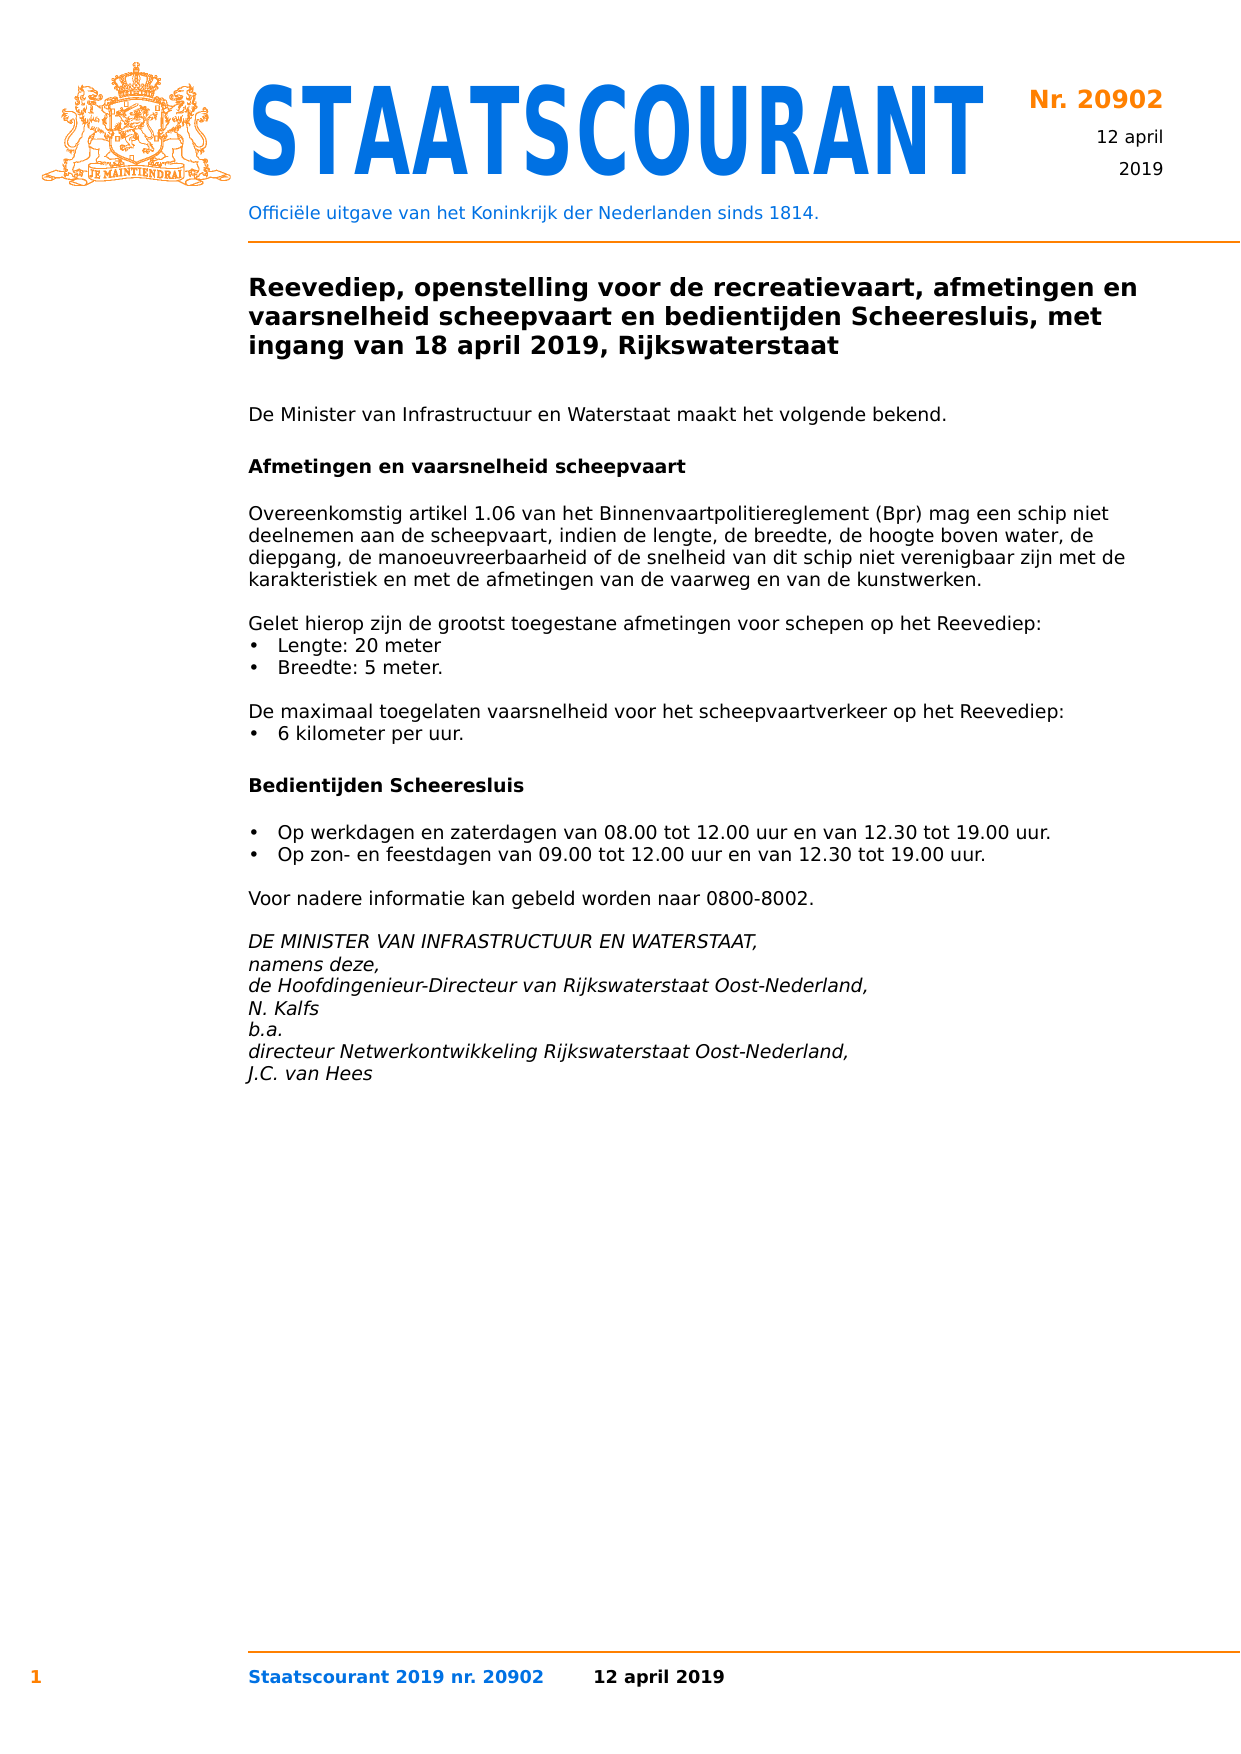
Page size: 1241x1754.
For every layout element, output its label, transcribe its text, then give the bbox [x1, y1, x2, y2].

text Voor nadere informatie kan gebeld worden naar 0800-8002. [248, 888, 1163, 909]
text • Op zon- en feestdagen van 09.00 tot 12.00 uur en van 12.30 tot 19.00 uur. [248, 844, 1163, 866]
text De Minister van Infrastructuur en Waterstaat maakt het volgende bekend. [248, 404, 1163, 426]
table_cell Officiële uitgave van het Koninkrijk der Nederlanden sinds 1814. [248, 203, 1240, 241]
table_cell 12 april [998, 121, 1240, 153]
text Overeenkomstig artikel 1.06 van het Binnenvaartpolitiereglement (Bpr) mag een schip niet deelnemen aan de scheepvaart, indien de lengte, de breedte, de hoogte boven water, de diepgang, de manoeuvreerbaarheid of de snelheid van dit schip niet verenigbaar zijn met de karakteristiek en met de afmetingen van de vaarweg en van de kunstwerken. [248, 503, 1163, 591]
subtitle Bedientijden Scheeresluis [248, 775, 1163, 797]
picture [41, 62, 231, 186]
text De maximaal toegelaten vaarsnelheid voor het scheepvaartverkeer op het Reevediep: [248, 701, 1163, 723]
table_header Nr. 20902 [998, 62, 1240, 121]
text Gelet hierop zijn de grootst toegestane afmetingen voor schepen op het Reevediep: [248, 613, 1163, 635]
text DE MINISTER VAN INFRASTRUCTUUR EN WATERSTAAT, namens deze, de Hoofdingenieur-Directeur van Rijkswaterstaat Oost-Nederland, N. Kalfs b.a. directeur Netwerkontwikkeling Rijkswaterstaat Oost-Nederland, J.C. van Hees [248, 931, 1163, 1085]
table_cell 2019 [998, 153, 1240, 203]
subtitle Afmetingen en vaarsnelheid scheepvaart [248, 456, 1163, 478]
table_header [25, 62, 248, 241]
table_header STAATSCOURANT [248, 62, 998, 203]
text • Breedte: 5 meter. [248, 657, 1163, 679]
text • Op werkdagen en zaterdagen van 08.00 tot 12.00 uur en van 12.30 tot 19.00 uur. [248, 822, 1163, 844]
text • 6 kilometer per uur. [248, 723, 1163, 745]
subtitle Reevediep, openstelling voor de recreatievaart, afmetingen en vaarsnelheid scheepvaart en bedientijden Scheeresluis, met ingang van 18 april 2019, Rijkswaterstaat [248, 273, 1163, 361]
text • Lengte: 20 meter [248, 635, 1163, 657]
